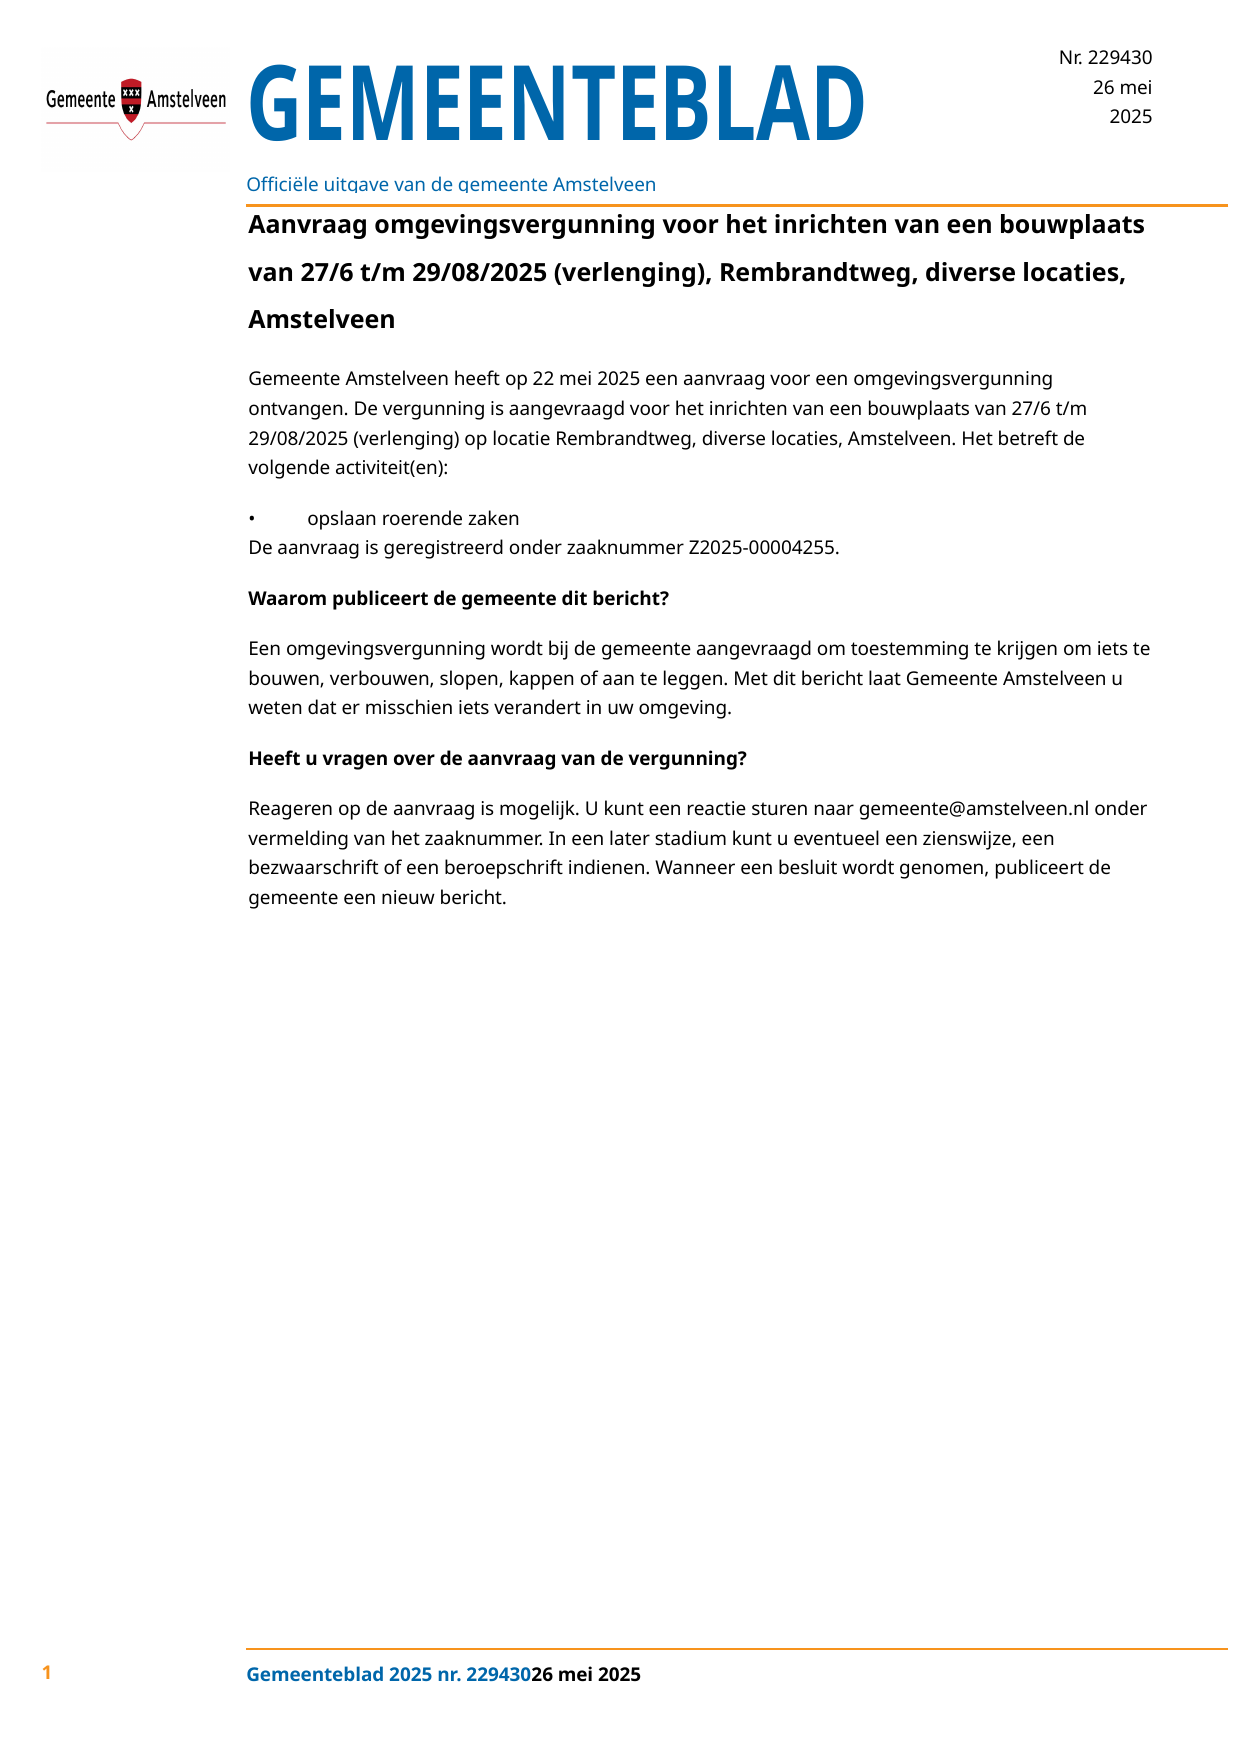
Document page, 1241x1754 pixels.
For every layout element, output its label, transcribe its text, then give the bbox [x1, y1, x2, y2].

text Een omgevingsvergunning wordt bij de gemeente aangevraagd om toestemming te krijgen om iets te bouwen, verbouwen, slopen, kappen of aan te leggen. Met dit bericht laat Gemeente Amstelveen u weten dat er misschien iets verandert in uw omgeving. [248, 635, 1152, 720]
text Waarom publiceert de gemeente dit bericht? [248, 585, 1152, 610]
list opslaan roerende zaken [248, 505, 1152, 530]
text Aanvraag omgevingsvergunning voor het inrichten van een bouwplaats van 27/6 t/m 29/08/2025 (verlenging), Rembrandtweg, diverse locaties, Amstelveen [248, 207, 1152, 336]
text Reageren op de aanvraag is mogelijk. U kunt een reactie sturen naar gemeente@amstelveen.nl onder vermelding van het zaaknummer. In een later stadium kunt u eventueel een zienswijze, een bezwaarschrift of een beroepschrift indienen. Wanneer een besluit wordt genomen, publiceert de gemeente een nieuw bericht. [248, 795, 1152, 909]
text Heeft u vragen over de aanvraag van de vergunning? [248, 745, 1152, 770]
text De aanvraag is geregistreerd onder zaaknummer Z2025-00004255. [248, 534, 1152, 560]
picture [41, 47, 231, 172]
text Gemeente Amstelveen heeft op 22 mei 2025 een aanvraag voor een omgevingsvergunning ontvangen. De vergunning is aangevraagd voor het inrichten van een bouwplaats van 27/6 t/m 29/08/2025 (verlenging) op locatie Rembrandtweg, diverse locaties, Amstelveen. Het betreft de volgende activiteit(en): [248, 366, 1152, 480]
